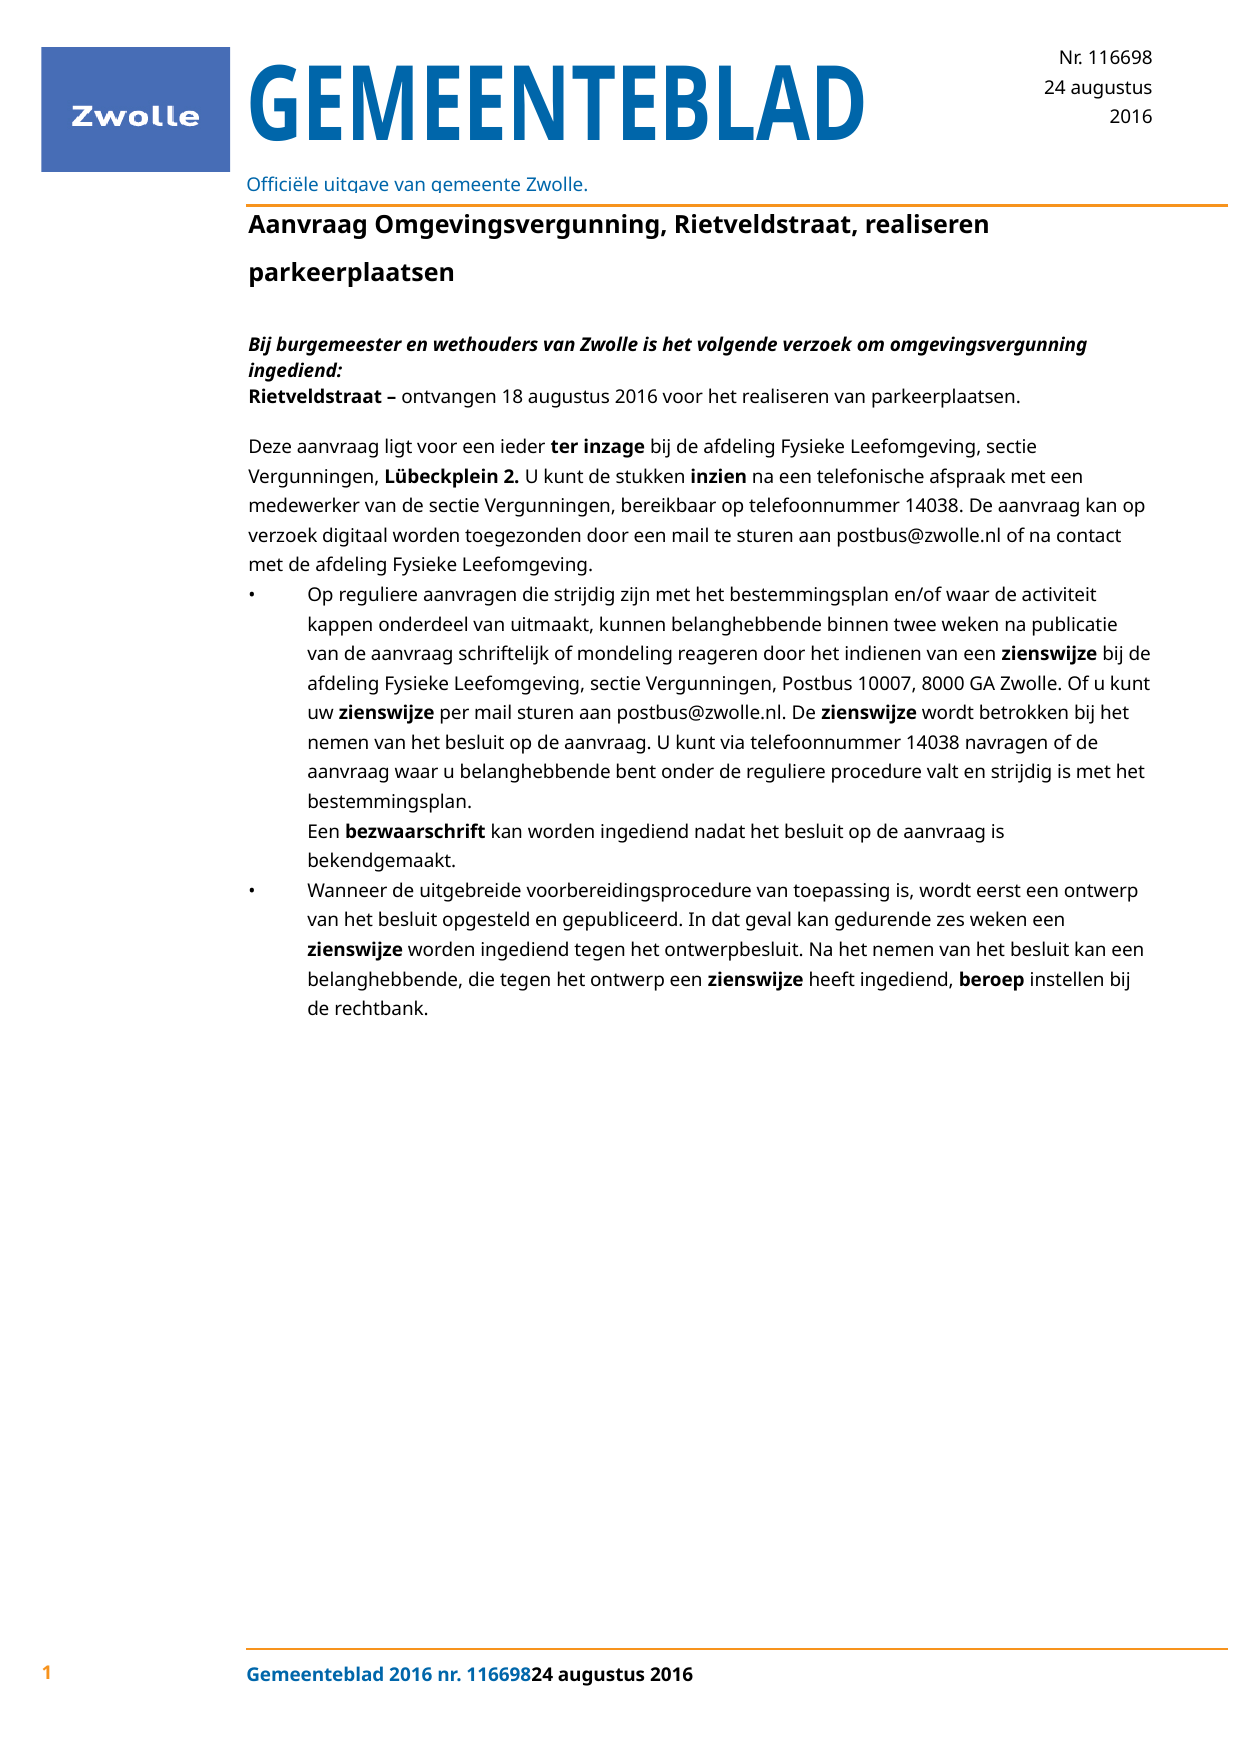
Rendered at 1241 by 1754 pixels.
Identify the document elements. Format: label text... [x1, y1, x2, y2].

text Aanvraag Omgevingsvergunning, Rietveldstraat, realiseren parkeerplaatsen [248, 207, 1152, 288]
list Een bezwaarschrift kan worden ingediend nadat het besluit op de aanvraag is bekendgemaakt. [248, 818, 1152, 873]
text Bij burgemeester en wethouders van Zwolle is het volgende verzoek om omgevingsvergunning ingediend: [248, 331, 1152, 383]
text Rietveldstraat – ontvangen 18 augustus 2016 voor het realiseren van parkeerplaatsen. [248, 383, 1152, 409]
text Deze aanvraag ligt voor een ieder ter inzage bij de afdeling Fysieke Leefomgeving, sectie Vergunningen, Lübeckplein 2. U kunt de stukken inzien na een telefonische afspraak met een medewerker van de sectie Vergunningen, bereikbaar op telefoonnummer 14038. De aanvraag kan op verzoek digitaal worden toegezonden door een mail te sturen aan postbus@zwolle.nl of na contact met de afdeling Fysieke Leefomgeving. [248, 433, 1152, 577]
list Op reguliere aanvragen die strijdig zijn met het bestemmingsplan en/of waar de activiteit kappen onderdeel van uitmaakt, kunnen belanghebbende binnen twee weken na publicatie van de aanvraag schriftelijk of mondeling reageren door het indienen van een zienswijze bij de afdeling Fysieke Leefomgeving, sectie Vergunningen, Postbus 10007, 8000 GA Zwolle. Of u kunt uw zienswijze per mail sturen aan postbus@zwolle.nl. De zienswijze wordt betrokken bij het nemen van het besluit op de aanvraag. U kunt via telefoonnummer 14038 navragen of de aanvraag waar u belanghebbende bent onder de reguliere procedure valt en strijdig is met het bestemmingsplan. [248, 581, 1152, 814]
picture [41, 47, 231, 172]
list Wanneer de uitgebreide voorbereidingsprocedure van toepassing is, wordt eerst een ontwerp van het besluit opgesteld en gepubliceerd. In dat geval kan gedurende zes weken een zienswijze worden ingediend tegen het ontwerpbesluit. Na het nemen van het besluit kan een belanghebbende, die tegen het ontwerp een zienswijze heeft ingediend, beroep instellen bij de rechtbank. [248, 877, 1152, 1021]
